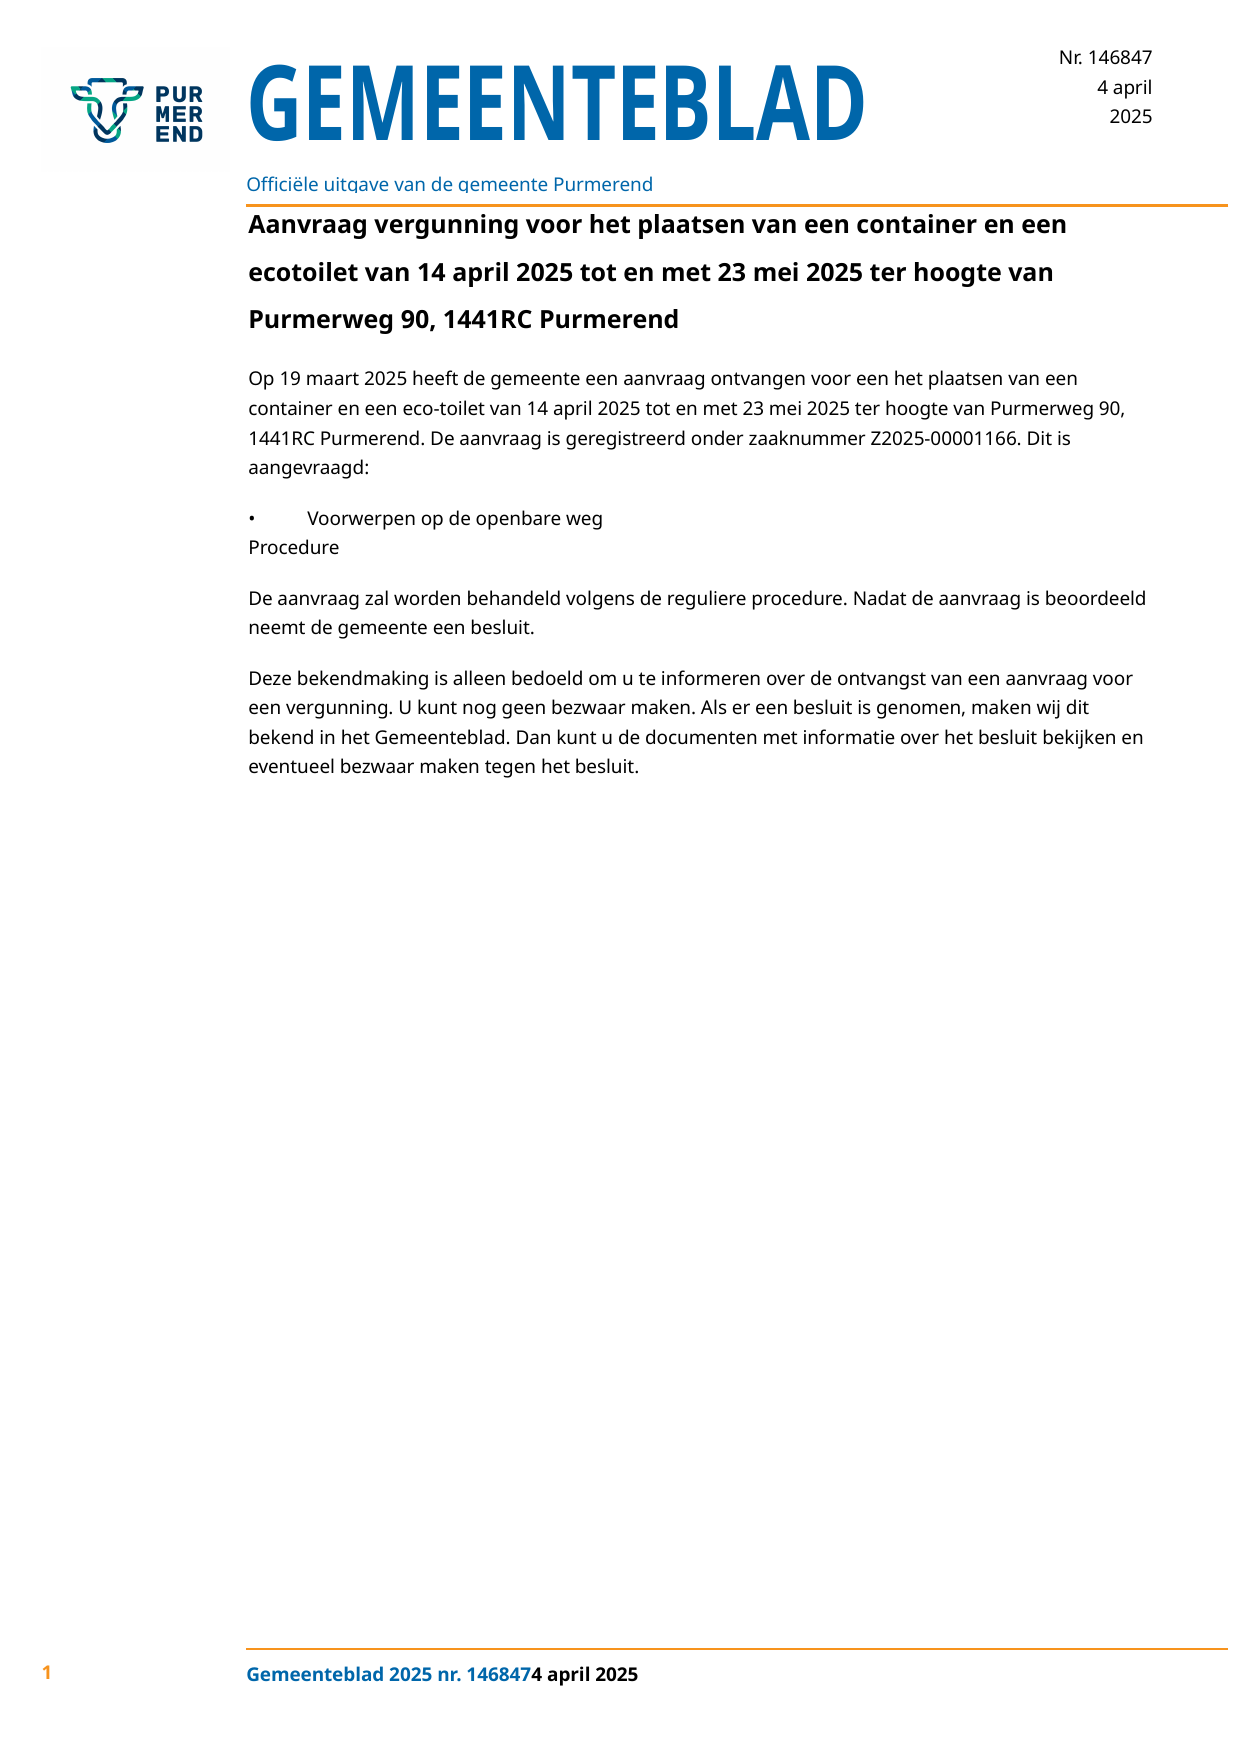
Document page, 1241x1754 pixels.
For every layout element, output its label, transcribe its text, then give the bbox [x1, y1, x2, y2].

text De aanvraag zal worden behandeld volgens de reguliere procedure. Nadat de aanvraag is beoordeeld neemt de gemeente een besluit. [248, 585, 1152, 640]
text Aanvraag vergunning voor het plaatsen van een container en een ecotoilet van 14 april 2025 tot en met 23 mei 2025 ter hoogte van Purmerweg 90, 1441RC Purmerend [248, 207, 1152, 336]
picture [41, 47, 231, 172]
text Procedure [248, 534, 1152, 560]
list Voorwerpen op de openbare weg [248, 505, 1152, 530]
text Op 19 maart 2025 heeft de gemeente een aanvraag ontvangen voor een het plaatsen van een container en een eco-toilet van 14 april 2025 tot en met 23 mei 2025 ter hoogte van Purmerweg 90, 1441RC Purmerend. De aanvraag is geregistreerd onder zaaknummer Z2025-00001166. Dit is aangevraagd: [248, 366, 1152, 480]
text Deze bekendmaking is alleen bedoeld om u te informeren over de ontvangst van een aanvraag voor een vergunning. U kunt nog geen bezwaar maken. Als er een besluit is genomen, maken wij dit bekend in het Gemeenteblad. Dan kunt u de documenten met informatie over het besluit bekijken en eventueel bezwaar maken tegen het besluit. [248, 665, 1152, 779]
